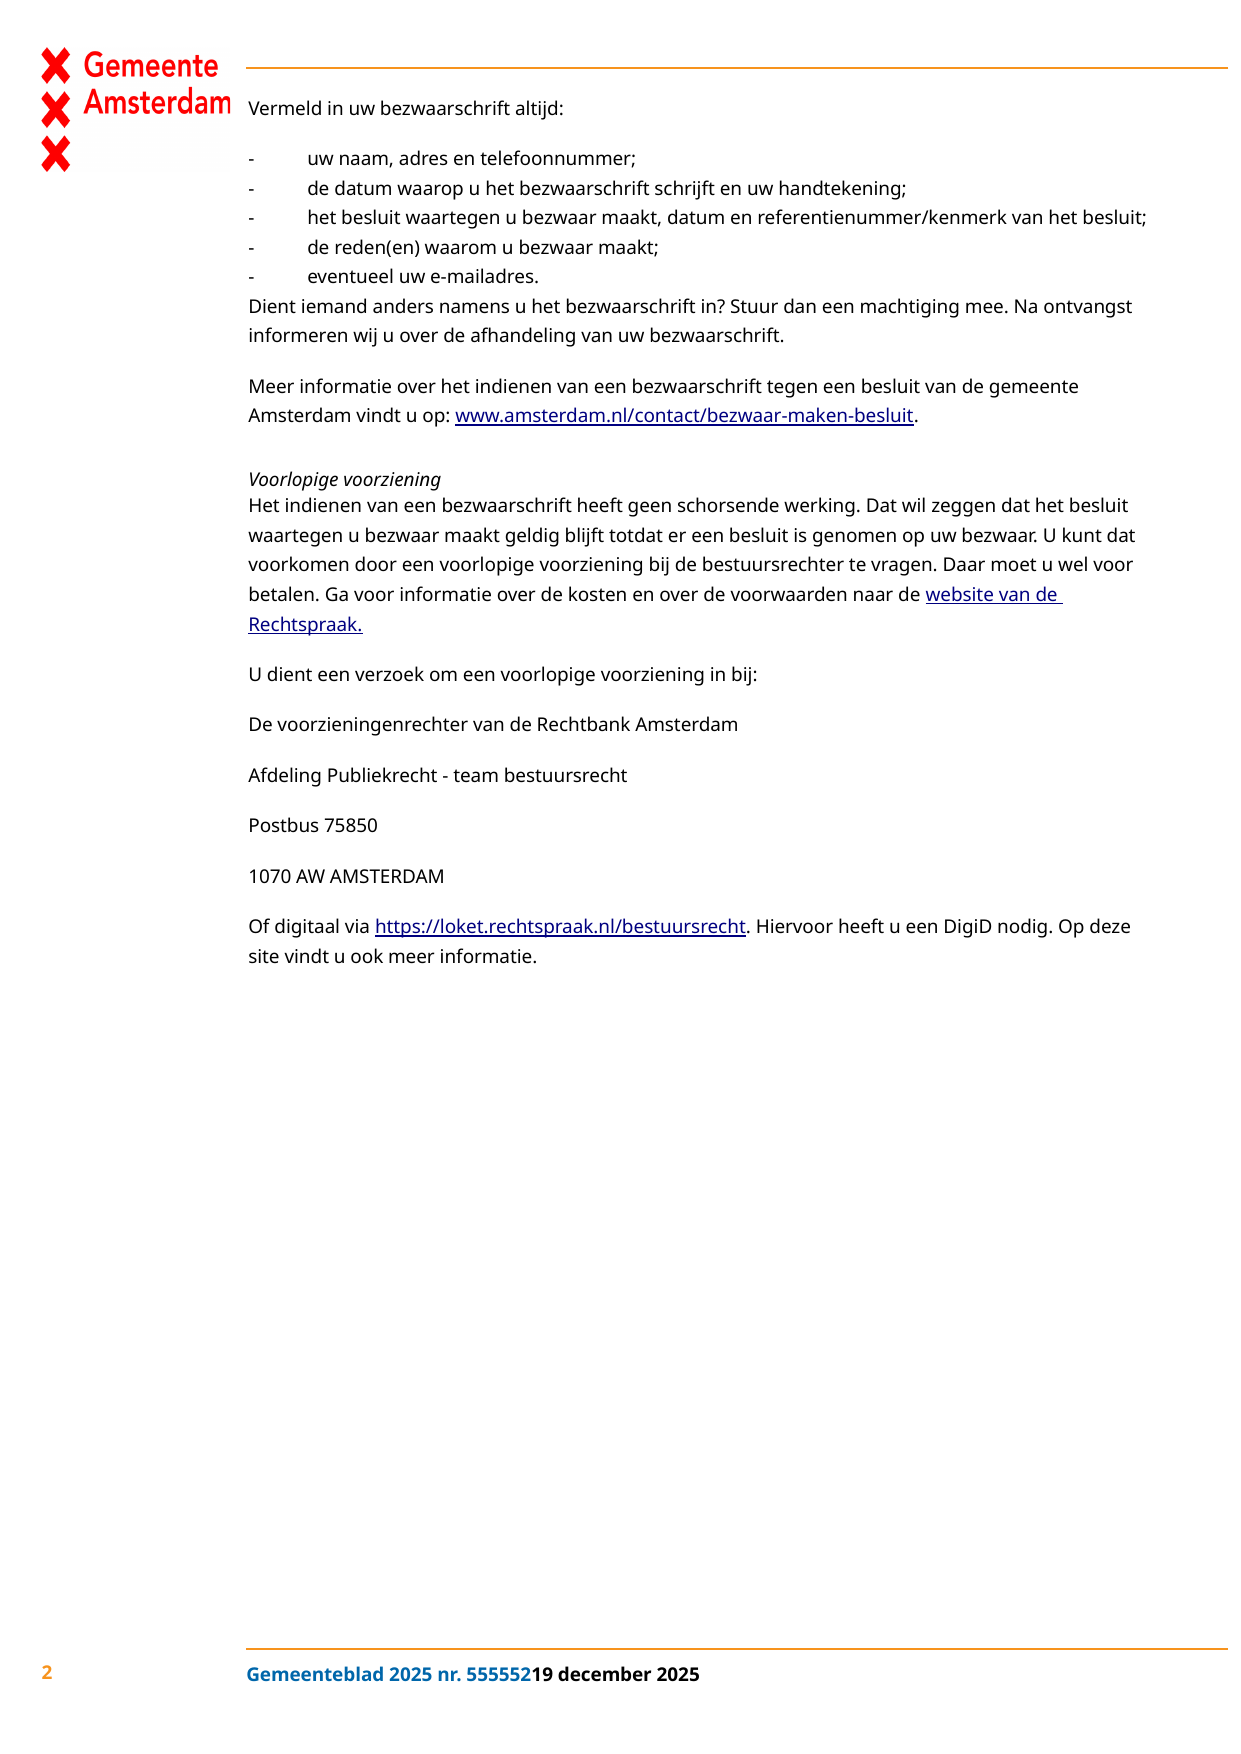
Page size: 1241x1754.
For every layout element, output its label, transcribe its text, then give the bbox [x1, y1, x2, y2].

picture [41, 47, 231, 172]
text De voorzieningenrechter van de Rechtbank Amsterdam [248, 712, 1152, 737]
text 1070 AW AMSTERDAM [248, 863, 1152, 888]
list uw naam, adres en telefoonnummer; [248, 145, 1152, 171]
list de datum waarop u het bezwaarschrift schrijft en uw handtekening; [248, 175, 1152, 201]
list het besluit waartegen u bezwaar maakt, datum en referentienummer/kenmerk van het besluit; [248, 204, 1152, 230]
text Of digitaal via https://loket.rechtspraak.nl/bestuursrecht. Hiervoor heeft u een DigiD nodig. Op deze site vindt u ook meer informatie. [248, 913, 1152, 968]
text Het indienen van een bezwaarschrift heeft geen schorsende werking. Dat wil zeggen dat het besluit waartegen u bezwaar maakt geldig blijft totdat er een besluit is genomen op uw bezwaar. U kunt dat voorkomen door een voorlopige voorziening bij de bestuursrechter te vragen. Daar moet u wel voor betalen. Ga voor informatie over de kosten en over de voorwaarden naar de website van de Rechtspraak. [248, 492, 1152, 636]
text Voorlopige voorziening [248, 467, 1152, 492]
text Postbus 75850 [248, 812, 1152, 838]
text Afdeling Publiekrecht - team bestuursrecht [248, 762, 1152, 788]
list de reden(en) waarom u bezwaar maakt; [248, 234, 1152, 260]
text Meer informatie over het indienen van een bezwaarschrift tegen een besluit van de gemeente Amsterdam vindt u op: www.amsterdam.nl/contact/bezwaar-maken-besluit. [248, 373, 1152, 428]
list eventueel uw e-mailadres. [248, 263, 1152, 289]
text U dient een verzoek om een voorlopige voorziening in bij: [248, 661, 1152, 687]
text Vermeld in uw bezwaarschrift altijd: [248, 95, 1152, 121]
text Dient iemand anders namens u het bezwaarschrift in? Stuur dan een machtiging mee. Na ontvangst informeren wij u over de afhandeling van uw bezwaarschrift. [248, 293, 1152, 348]
